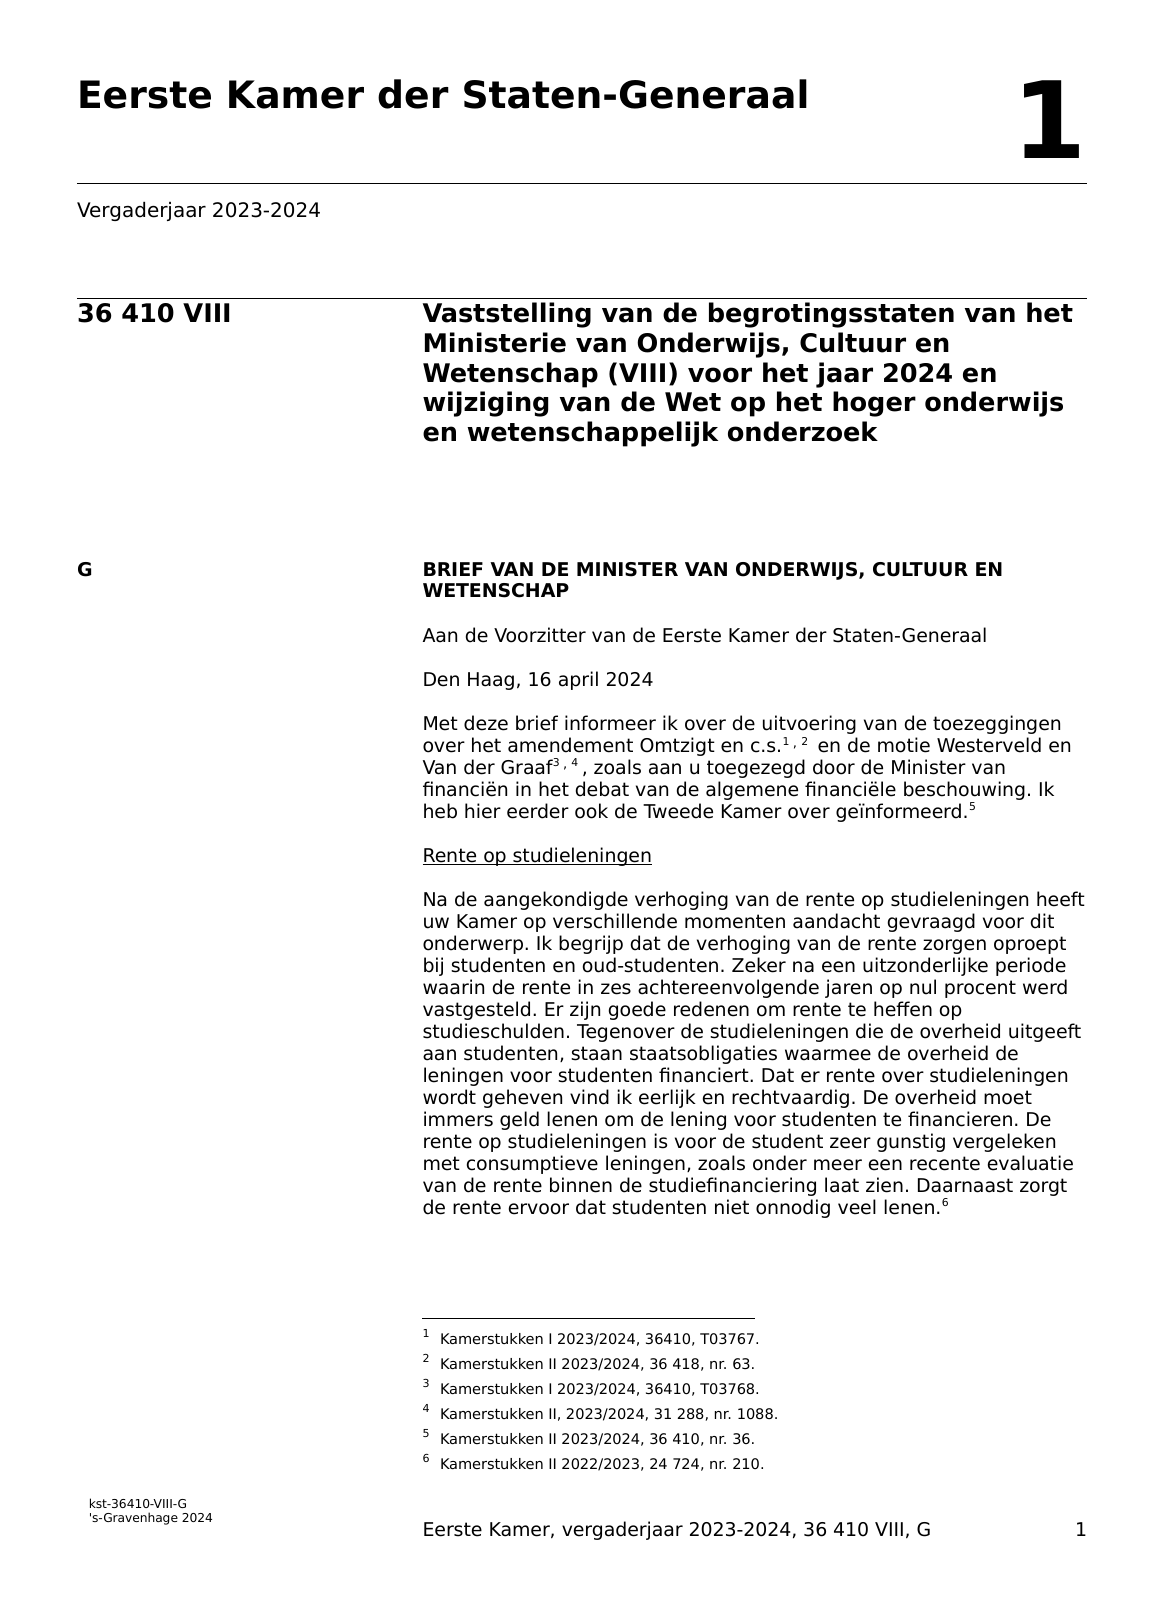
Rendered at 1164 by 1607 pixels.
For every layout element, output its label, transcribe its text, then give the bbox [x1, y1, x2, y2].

table_cell Vergaderjaar 2023-2024 [77, 184, 1087, 298]
text Na de aangekondigde verhoging van de rente op studieleningen heeft uw Kamer op verschillende momenten aandacht gevraagd voor dit onderwerp. Ik begrijp dat de verhoging van de rente zorgen oproept bij studenten en oud-studenten. Zeker na een uitzonderlijke periode waarin de rente in zes achtereenvolgende jaren op nul procent werd vastgesteld. Er zijn goede redenen om rente te heffen op studieschulden. Tegenover de studieleningen die de overheid uitgeeft aan studenten, staan staatsobligaties waarmee de overheid de leningen voor studenten financiert. Dat er rente over studieleningen wordt geheven vind ik eerlijk en rechtvaardig. De overheid moet immers geld lenen om de lening voor studenten te financieren. De rente op studieleningen is voor de student zeer gunstig vergeleken met consumptieve leningen, zoals onder meer een recente evaluatie van de rente binnen de studiefinanciering laat zien. Daarnaast zorgt de rente ervoor dat studenten niet onnodig veel lenen. [422, 889, 1087, 1219]
text Kamerstukken I 2023/2024, 36410, T03767. [422, 1327, 1087, 1349]
text kst-36410-VIII-G [88, 1497, 323, 1511]
text 's-Gravenhage 2024 [88, 1511, 323, 1525]
text Kamerstukken II 2023/2024, 36 410, nr. 36. [422, 1427, 1087, 1449]
subtitle Rente op studieleningen [422, 845, 1087, 867]
subtitle G BRIEF VAN DE MINISTER VAN ONDERWIJS, CULTUUR EN WETENSCHAP [77, 558, 1087, 602]
text Kamerstukken II, 2023/2024, 31 288, nr. 1088. [422, 1402, 1087, 1424]
text Kamerstukken I 2023/2024, 36410, T03768. [422, 1377, 1087, 1399]
text Kamerstukken II 2023/2024, 36 418, nr. 63. [422, 1352, 1087, 1374]
text Den Haag, 16 april 2024 [422, 669, 1087, 691]
table_header Eerste Kamer der Staten-Generaal [77, 59, 886, 183]
subtitle 36 410 VIII Vaststelling van de begrotingsstaten van het Ministerie van Onderwijs, Cultuur en Wetenschap (VIII) voor het jaar 2024 en wijziging van de Wet op het hoger onderwijs en wetenschappelijk onderzoek [77, 299, 1087, 447]
text Aan de Voorzitter van de Eerste Kamer der Staten-Generaal [422, 624, 1087, 647]
table_header 1 [886, 59, 1087, 183]
text Met deze brief informeer ik over de uitvoering van de toezeggingen over het amendement Omtzigt en c.s., en de motie Westerveld en Van der Graaf, , zoals aan u toegezegd door de Minister van financiën in het debat van de algemene financiële beschouwing. Ik heb hier eerder ook de Tweede Kamer over geïnformeerd. [422, 713, 1087, 823]
text Kamerstukken II 2022/2023, 24 724, nr. 210. [422, 1452, 1087, 1474]
